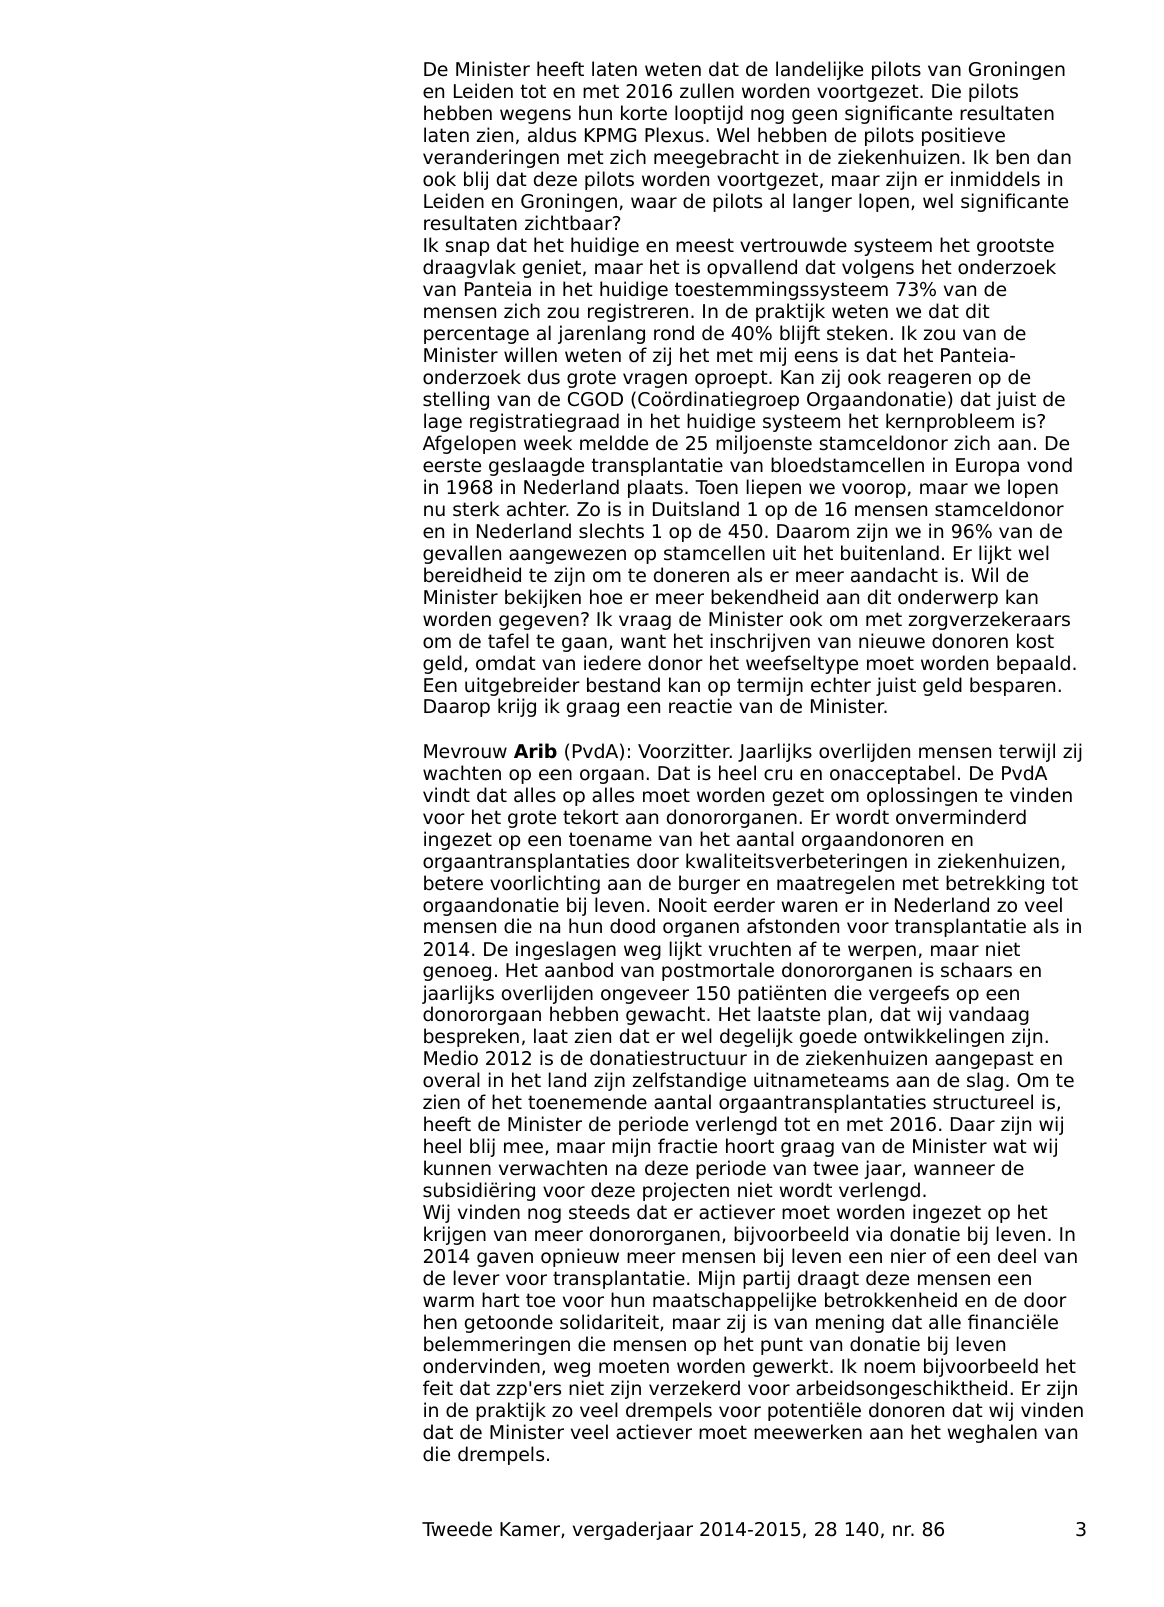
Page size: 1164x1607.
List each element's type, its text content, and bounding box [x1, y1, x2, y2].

text Wij vinden nog steeds dat er actiever moet worden ingezet op het krijgen van meer donororganen, bijvoorbeeld via donatie bij leven. In 2014 gaven opnieuw meer mensen bij leven een nier of een deel van de lever voor transplantatie. Mijn partij draagt deze mensen een warm hart toe voor hun maatschappelijke betrokkenheid en de door hen getoonde solidariteit, maar zij is van mening dat alle financiële belemmeringen die mensen op het punt van donatie bij leven ondervinden, weg moeten worden gewerkt. Ik noem bijvoorbeeld het feit dat zzp'ers niet zijn verzekerd voor arbeidsongeschiktheid. Er zijn in de praktijk zo veel drempels voor potentiële donoren dat wij vinden dat de Minister veel actiever moet meewerken aan het weghalen van die drempels. [422, 1202, 1087, 1466]
text De Minister heeft laten weten dat de landelijke pilots van Groningen en Leiden tot en met 2016 zullen worden voortgezet. Die pilots hebben wegens hun korte looptijd nog geen significante resultaten laten zien, aldus KPMG Plexus. Wel hebben de pilots positieve veranderingen met zich meegebracht in de ziekenhuizen. Ik ben dan ook blij dat deze pilots worden voortgezet, maar zijn er inmiddels in Leiden en Groningen, waar de pilots al langer lopen, wel significante resultaten zichtbaar? [422, 59, 1087, 235]
text Mevrouw Arib (PvdA): Voorzitter. Jaarlijks overlijden mensen terwijl zij wachten op een orgaan. Dat is heel cru en onacceptabel. De PvdA vindt dat alles op alles moet worden gezet om oplossingen te vinden voor het grote tekort aan donororganen. Er wordt onverminderd ingezet op een toename van het aantal orgaandonoren en orgaantransplantaties door kwaliteitsverbeteringen in ziekenhuizen, betere voorlichting aan de burger en maatregelen met betrekking tot orgaandonatie bij leven. Nooit eerder waren er in Nederland zo veel mensen die na hun dood organen afstonden voor transplantatie als in 2014. De ingeslagen weg lijkt vruchten af te werpen, maar niet genoeg. Het aanbod van postmortale donororganen is schaars en jaarlijks overlijden ongeveer 150 patiënten die vergeefs op een donororgaan hebben gewacht. Het laatste plan, dat wij vandaag bespreken, laat zien dat er wel degelijk goede ontwikkelingen zijn. Medio 2012 is de donatiestructuur in de ziekenhuizen aangepast en overal in het land zijn zelfstandige uitnameteams aan de slag. Om te zien of het toenemende aantal orgaantransplantaties structureel is, heeft de Minister de periode verlengd tot en met 2016. Daar zijn wij heel blij mee, maar mijn fractie hoort graag van de Minister wat wij kunnen verwachten na deze periode van twee jaar, wanneer de subsidiëring voor deze projecten niet wordt verlengd. [422, 741, 1087, 1202]
text Ik snap dat het huidige en meest vertrouwde systeem het grootste draagvlak geniet, maar het is opvallend dat volgens het onderzoek van Panteia in het huidige toestemmingssysteem 73% van de mensen zich zou registreren. In de praktijk weten we dat dit percentage al jarenlang rond de 40% blijft steken. Ik zou van de Minister willen weten of zij het met mij eens is dat het Panteia-onderzoek dus grote vragen oproept. Kan zij ook reageren op de stelling van de CGOD (Coördinatiegroep Orgaandonatie) dat juist de lage registratiegraad in het huidige systeem het kernprobleem is? [422, 235, 1087, 433]
text Afgelopen week meldde de 25 miljoenste stamceldonor zich aan. De eerste geslaagde transplantatie van bloedstamcellen in Europa vond in 1968 in Nederland plaats. Toen liepen we voorop, maar we lopen nu sterk achter. Zo is in Duitsland 1 op de 16 mensen stamceldonor en in Nederland slechts 1 op de 450. Daarom zijn we in 96% van de gevallen aangewezen op stamcellen uit het buitenland. Er lijkt wel bereidheid te zijn om te doneren als er meer aandacht is. Wil de Minister bekijken hoe er meer bekendheid aan dit onderwerp kan worden gegeven? Ik vraag de Minister ook om met zorgverzekeraars om de tafel te gaan, want het inschrijven van nieuwe donoren kost geld, omdat van iedere donor het weefseltype moet worden bepaald. Een uitgebreider bestand kan op termijn echter juist geld besparen. Daarop krijg ik graag een reactie van de Minister. [422, 433, 1087, 718]
